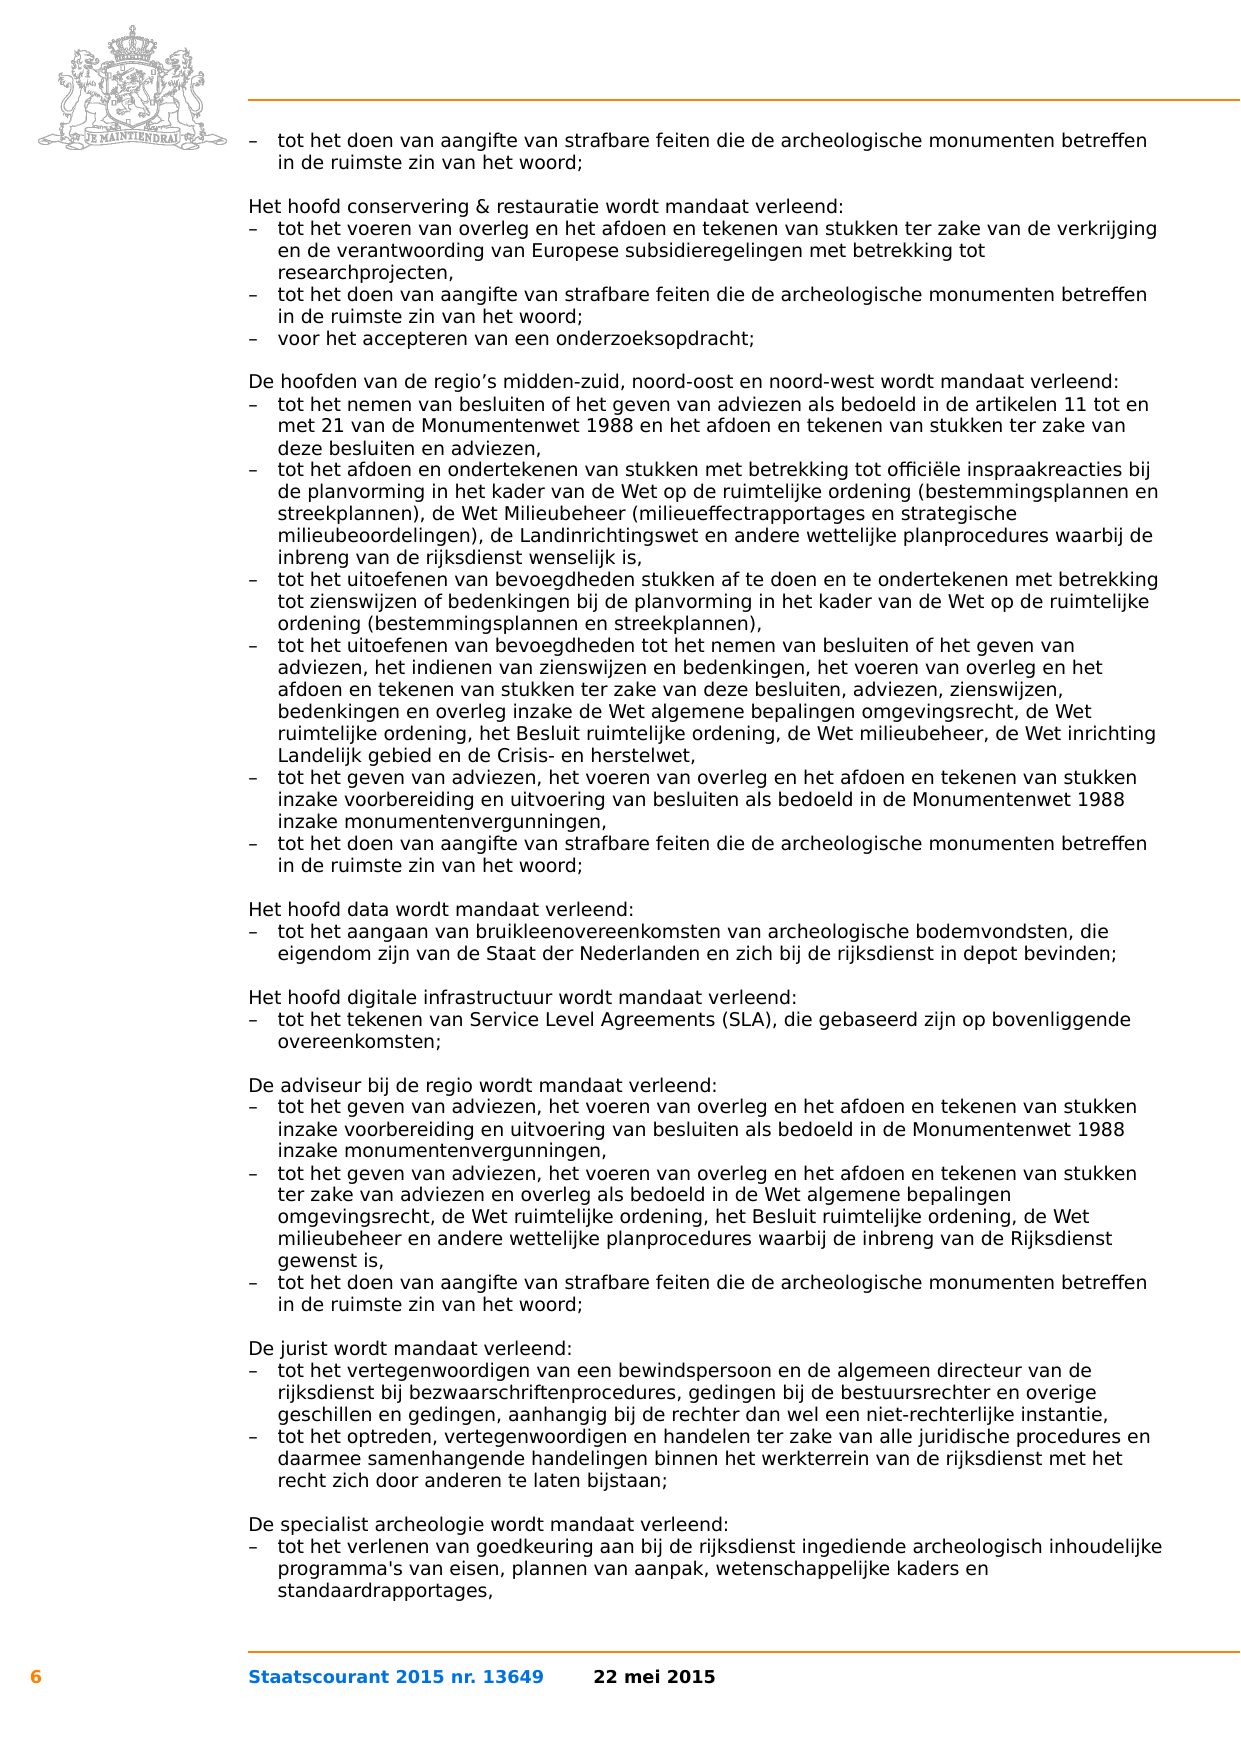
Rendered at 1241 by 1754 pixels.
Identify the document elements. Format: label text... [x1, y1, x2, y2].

picture [38, 25, 227, 150]
text – tot het aangaan van bruikleenovereenkomsten van archeologische bodemvondsten, die eigendom zijn van de Staat der Nederlanden en zich bij de rijksdienst in depot bevinden; [248, 921, 1163, 965]
text – tot het doen van aangifte van strafbare feiten die de archeologische monumenten betreffen in de ruimste zin van het woord; [248, 833, 1163, 877]
text – tot het uitoefenen van bevoegdheden tot het nemen van besluiten of het geven van adviezen, het indienen van zienswijzen en bedenkingen, het voeren van overleg en het afdoen en tekenen van stukken ter zake van deze besluiten, adviezen, zienswijzen, bedenkingen en overleg inzake de Wet algemene bepalingen omgevingsrecht, de Wet ruimtelijke ordening, het Besluit ruimtelijke ordening, de Wet milieubeheer, de Wet inrichting Landelijk gebied en de Crisis- en herstelwet, [248, 635, 1163, 767]
text Het hoofd conservering & restauratie wordt mandaat verleend: [248, 196, 1163, 218]
text De jurist wordt mandaat verleend: [248, 1338, 1163, 1360]
text – tot het geven van adviezen, het voeren van overleg en het afdoen en tekenen van stukken inzake voorbereiding en uitvoering van besluiten als bedoeld in de Monumentenwet 1988 inzake monumentenvergunningen, [248, 767, 1163, 833]
text – tot het tekenen van Service Level Agreements (SLA), die gebaseerd zijn op bovenliggende overeenkomsten; [248, 1009, 1163, 1053]
text – tot het geven van adviezen, het voeren van overleg en het afdoen en tekenen van stukken inzake voorbereiding en uitvoering van besluiten als bedoeld in de Monumentenwet 1988 inzake monumentenvergunningen, [248, 1096, 1163, 1162]
text Het hoofd digitale infrastructuur wordt mandaat verleend: [248, 987, 1163, 1009]
text De adviseur bij de regio wordt mandaat verleend: [248, 1074, 1163, 1096]
text – tot het doen van aangifte van strafbare feiten die de archeologische monumenten betreffen in de ruimste zin van het woord; [248, 1272, 1163, 1316]
text – tot het uitoefenen van bevoegdheden stukken af te doen en te ondertekenen met betrekking tot zienswijzen of bedenkingen bij de planvorming in het kader van de Wet op de ruimtelijke ordening (bestemmingsplannen en streekplannen), [248, 569, 1163, 635]
text Het hoofd data wordt mandaat verleend: [248, 899, 1163, 921]
text – tot het geven van adviezen, het voeren van overleg en het afdoen en tekenen van stukken ter zake van adviezen en overleg als bedoeld in de Wet algemene bepalingen omgevingsrecht, de Wet ruimtelijke ordening, het Besluit ruimtelijke ordening, de Wet milieubeheer en andere wettelijke planprocedures waarbij de inbreng van de Rijksdienst gewenst is, [248, 1162, 1163, 1272]
text – tot het voeren van overleg en het afdoen en tekenen van stukken ter zake van de verkrijging en de verantwoording van Europese subsidieregelingen met betrekking tot researchprojecten, [248, 218, 1163, 284]
text – tot het optreden, vertegenwoordigen en handelen ter zake van alle juridische procedures en daarmee samenhangende handelingen binnen het werkterrein van de rijksdienst met het recht zich door anderen te laten bijstaan; [248, 1426, 1163, 1492]
text – tot het vertegenwoordigen van een bewindspersoon en de algemeen directeur van de rijksdienst bij bezwaarschriftenprocedures, gedingen bij de bestuursrechter en overige geschillen en gedingen, aanhangig bij de rechter dan wel een niet-rechterlijke instantie, [248, 1360, 1163, 1426]
text – tot het afdoen en ondertekenen van stukken met betrekking tot officiële inspraakreacties bij de planvorming in het kader van de Wet op de ruimtelijke ordening (bestemmingsplannen en streekplannen), de Wet Milieubeheer (milieueffectrapportages en strategische milieubeoordelingen), de Landinrichtingswet en andere wettelijke planprocedures waarbij de inbreng van de rijksdienst wenselijk is, [248, 459, 1163, 569]
text – tot het doen van aangifte van strafbare feiten die de archeologische monumenten betreffen in de ruimste zin van het woord; [248, 130, 1163, 174]
text De specialist archeologie wordt mandaat verleend: [248, 1514, 1163, 1536]
text – tot het nemen van besluiten of het geven van adviezen als bedoeld in de artikelen 11 tot en met 21 van de Monumentenwet 1988 en het afdoen en tekenen van stukken ter zake van deze besluiten en adviezen, [248, 393, 1163, 459]
text – tot het verlenen van goedkeuring aan bij de rijksdienst ingediende archeologisch inhoudelijke programma's van eisen, plannen van aanpak, wetenschappelijke kaders en standaardrapportages, [248, 1536, 1163, 1602]
text – voor het accepteren van een onderzoeksopdracht; [248, 328, 1163, 349]
text – tot het doen van aangifte van strafbare feiten die de archeologische monumenten betreffen in de ruimste zin van het woord; [248, 284, 1163, 328]
text De hoofden van de regio’s midden-zuid, noord-oost en noord-west wordt mandaat verleend: [248, 371, 1163, 393]
